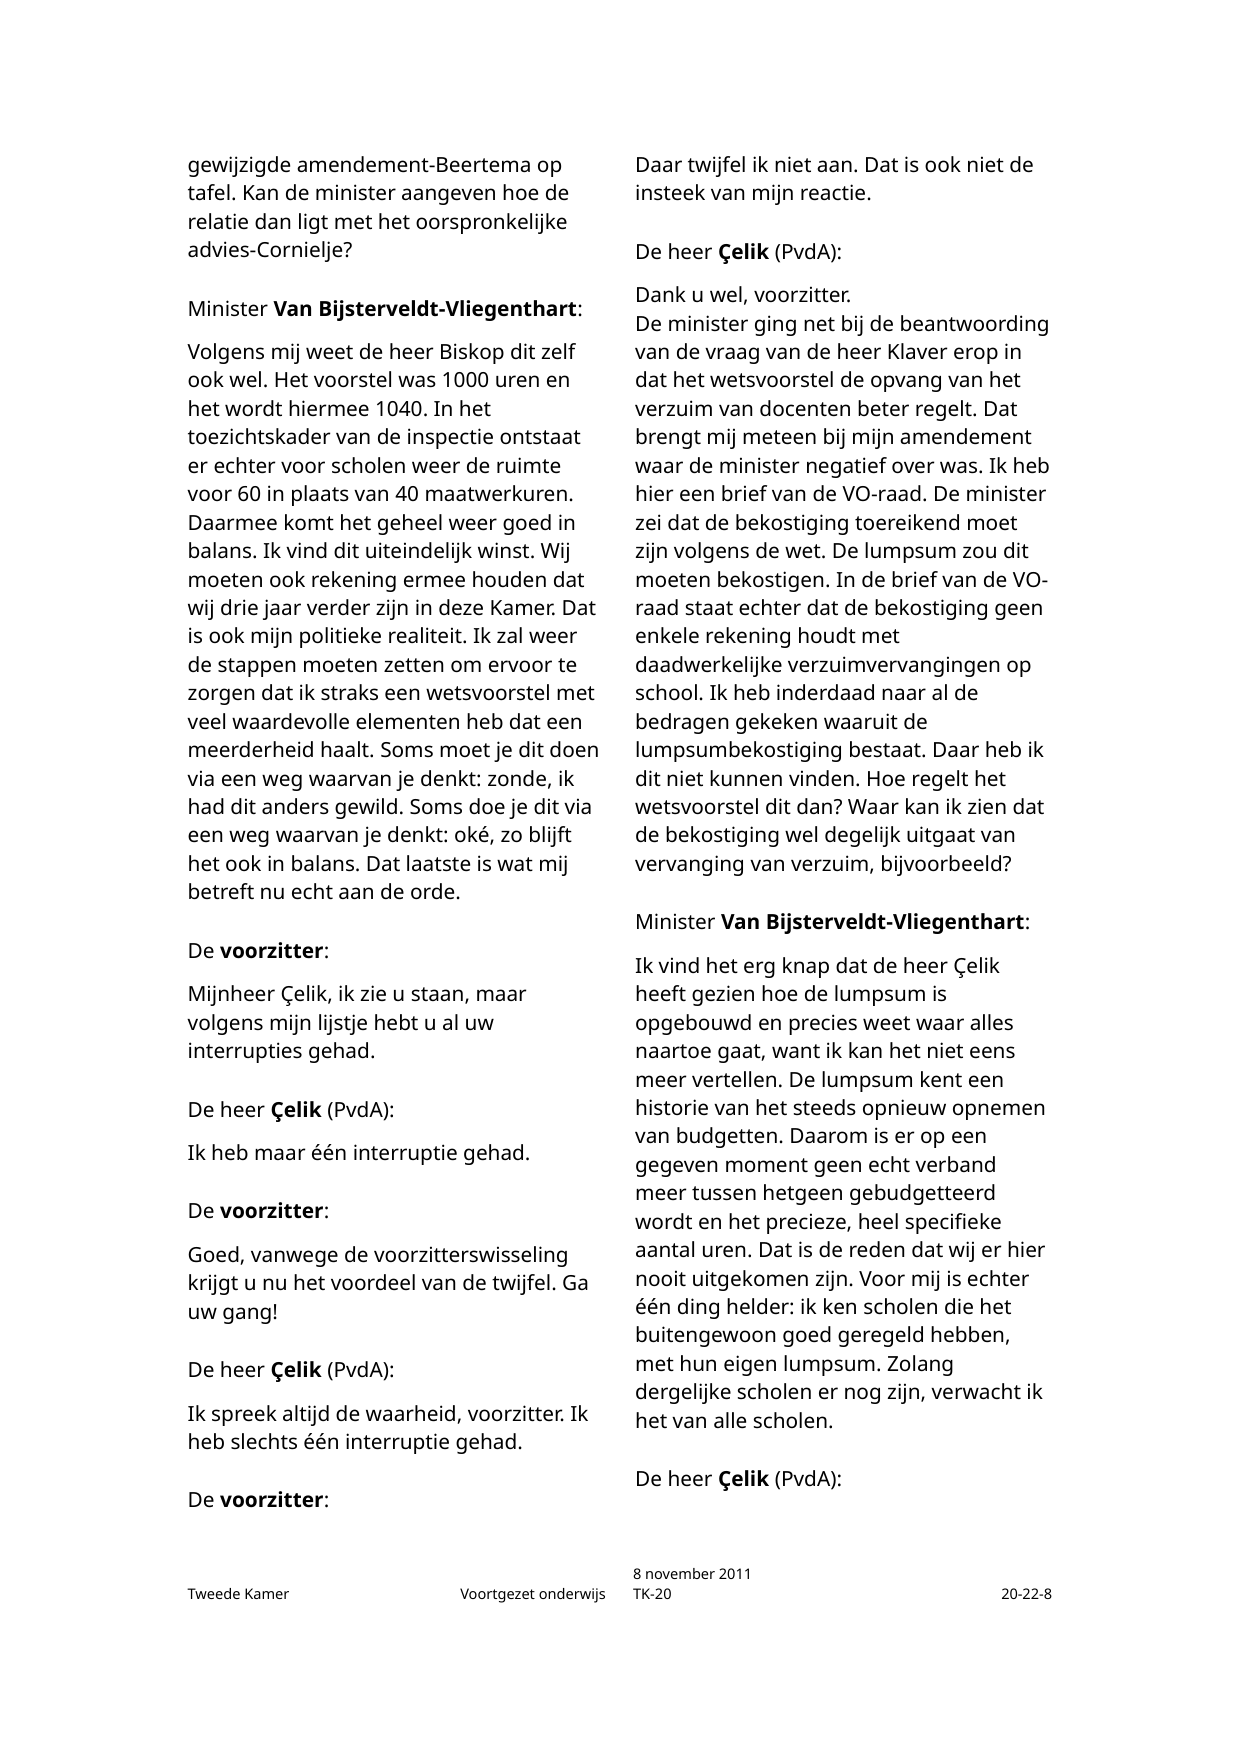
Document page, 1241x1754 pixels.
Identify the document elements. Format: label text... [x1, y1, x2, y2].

text Ik vind het erg knap dat de heer Çelik heeft gezien hoe de lumpsum is opgebouwd en precies weet waar alles naartoe gaat, want ik kan het niet eens meer vertellen. De lumpsum kent een historie van het steeds opnieuw opnemen van budgetten. Daarom is er op een gegeven moment geen echt verband meer tussen hetgeen gebudgetteerd wordt en het precieze, heel specifieke aantal uren. Dat is de reden dat wij er hier nooit uitgekomen zijn. Voor mij is echter één ding helder: ik ken scholen die het buitengewoon goed geregeld hebben, met hun eigen lumpsum. Zolang dergelijke scholen er nog zijn, verwacht ik het van alle scholen. [635, 951, 1053, 1434]
text De voorzitter: [187, 1197, 605, 1225]
text Dank u wel, voorzitter. [635, 280, 1053, 309]
text Ik heb maar één interruptie gehad. [187, 1138, 605, 1167]
text De heer Çelik (PvdA): [635, 1464, 1053, 1493]
text Volgens mij weet de heer Biskop dit zelf ook wel. Het voorstel was 1000 uren en het wordt hiermee 1040. In het toezichtskader van de inspectie ontstaat er echter voor scholen weer de ruimte voor 60 in plaats van 40 maatwerkuren. Daarmee komt het geheel weer goed in balans. Ik vind dit uiteindelijk winst. Wij moeten ook rekening ermee houden dat wij drie jaar verder zijn in deze Kamer. Dat is ook mijn politieke realiteit. Ik zal weer de stappen moeten zetten om ervoor te zorgen dat ik straks een wetsvoorstel met veel waardevolle elementen heb dat een meerderheid haalt. Soms moet je dit doen via een weg waarvan je denkt: zonde, ik had dit anders gewild. Soms doe je dit via een weg waarvan je denkt: oké, zo blijft het ook in balans. Dat laatste is wat mij betreft nu echt aan de orde. [187, 337, 605, 906]
text Minister Van Bijsterveldt-Vliegenthart: [635, 907, 1053, 936]
text De heer Çelik (PvdA): [187, 1355, 605, 1384]
text De voorzitter: [187, 936, 605, 964]
text De voorzitter: [187, 1486, 605, 1514]
text gewijzigde amendement-Beertema op tafel. Kan de minister aangeven hoe de relatie dan ligt met het oorspronkelijke advies-Cornielje? [187, 150, 605, 264]
text Ik spreek altijd de waarheid, voorzitter. Ik heb slechts één interruptie gehad. [187, 1399, 605, 1456]
text Minister Van Bijsterveldt-Vliegenthart: [187, 294, 605, 322]
text De heer Çelik (PvdA): [635, 237, 1053, 265]
text Goed, vanwege de voorzitterswisseling krijgt u nu het voordeel van de twijfel. Ga uw gang! [187, 1240, 605, 1325]
text De minister ging net bij de beantwoording van de vraag van de heer Klaver erop in dat het wetsvoorstel de opvang van het verzuim van docenten beter regelt. Dat brengt mij meteen bij mijn amendement waar de minister negatief over was. Ik heb hier een brief van de VO-raad. De minister zei dat de bekostiging toereikend moet zijn volgens de wet. De lumpsum zou dit moeten bekostigen. In de brief van de VO-raad staat echter dat de bekostiging geen enkele rekening houdt met daadwerkelijke verzuimvervangingen op school. Ik heb inderdaad naar al de bedragen gekeken waaruit de lumpsumbekostiging bestaat. Daar heb ik dit niet kunnen vinden. Hoe regelt het wetsvoorstel dit dan? Waar kan ik zien dat de bekostiging wel degelijk uitgaat van vervanging van verzuim, bijvoorbeeld? [635, 309, 1053, 877]
text Mijnheer Çelik, ik zie u staan, maar volgens mijn lijstje hebt u al uw interrupties gehad. [187, 979, 605, 1065]
text Daar twijfel ik niet aan. Dat is ook niet de insteek van mijn reactie. [635, 150, 1053, 207]
text De heer Çelik (PvdA): [187, 1095, 605, 1123]
